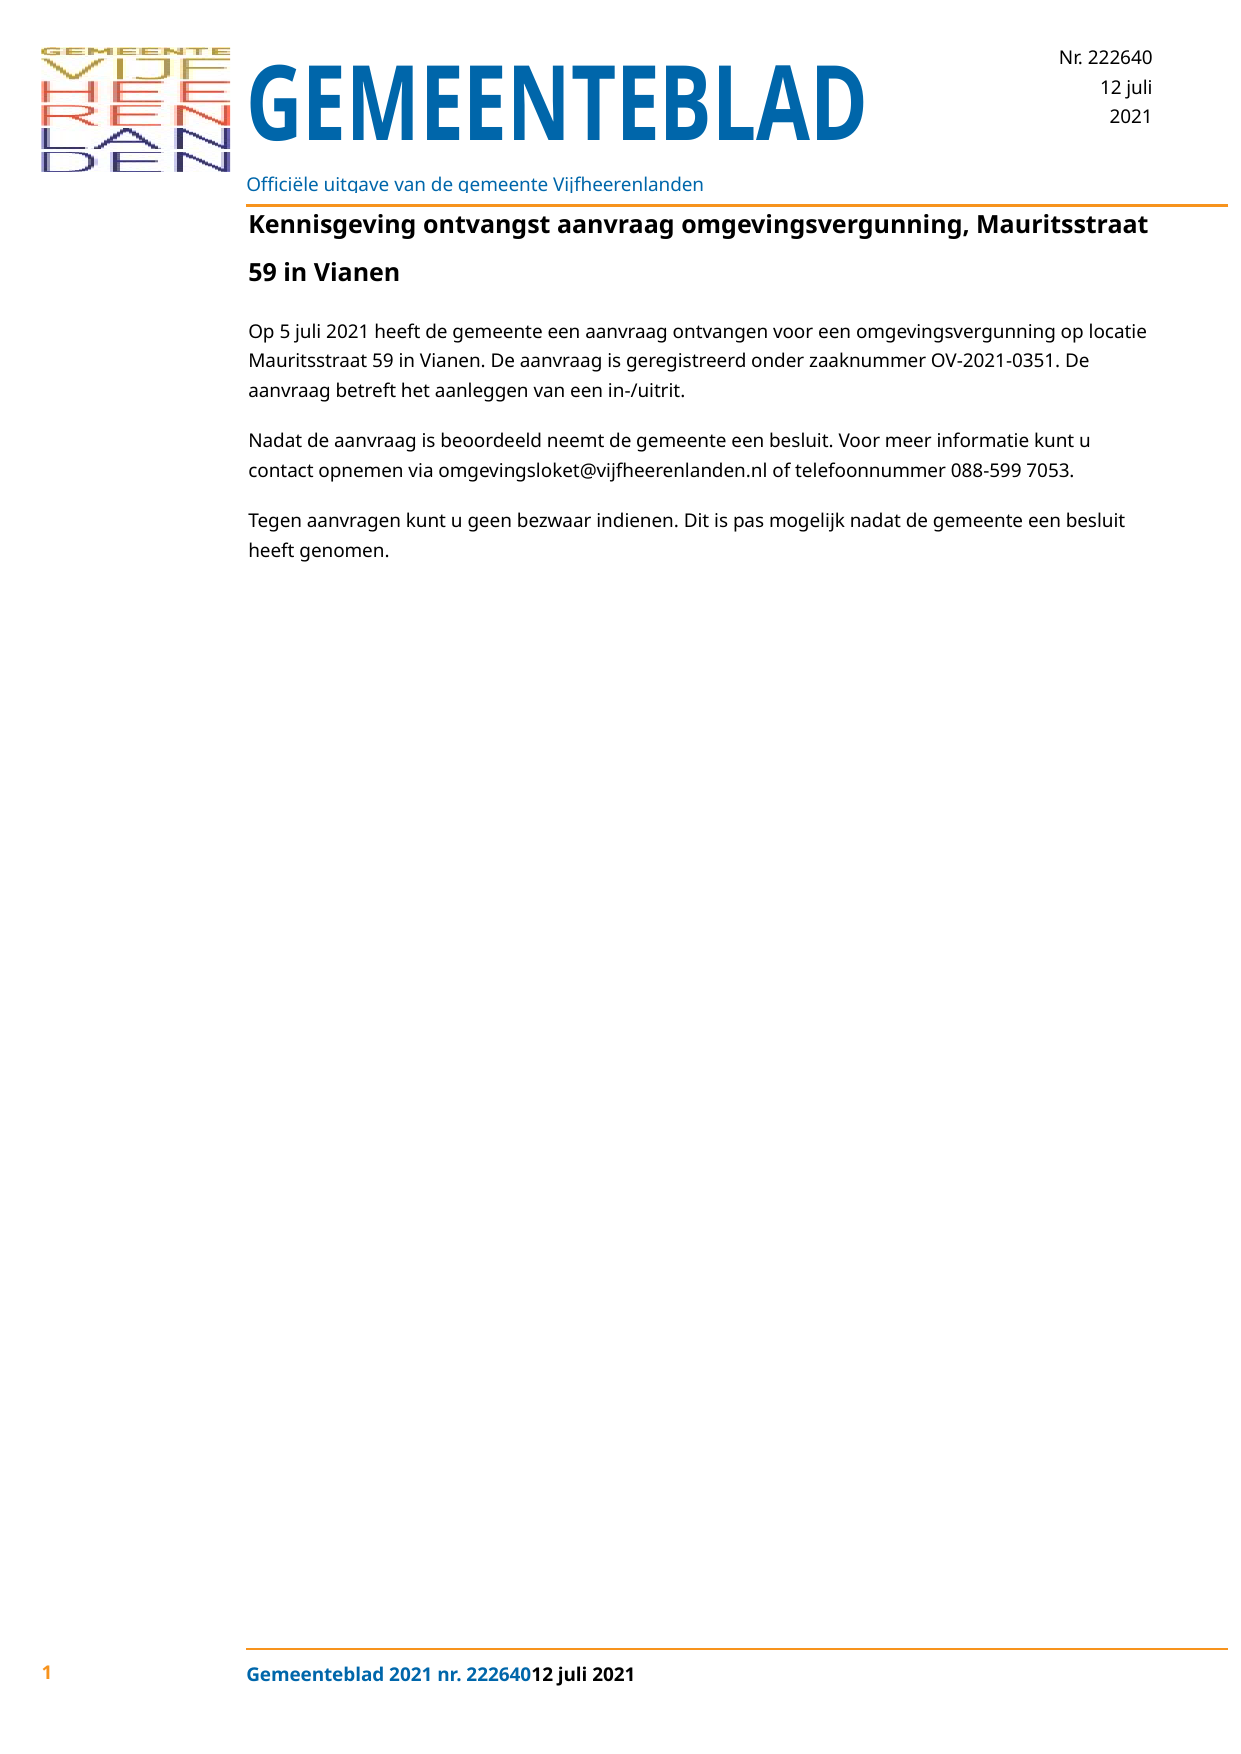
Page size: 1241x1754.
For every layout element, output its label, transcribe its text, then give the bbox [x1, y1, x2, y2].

text Tegen aanvragen kunt u geen bezwaar indienen. Dit is pas mogelijk nadat de gemeente een besluit heeft genomen. [248, 507, 1152, 563]
text Nadat de aanvraag is beoordeeld neemt de gemeente een besluit. Voor meer informatie kunt u contact opnemen via omgevingsloket@vijfheerenlanden.nl of telefoonnummer 088-599 7053. [248, 427, 1152, 483]
text Kennisgeving ontvangst aanvraag omgevingsvergunning, Mauritsstraat 59 in Vianen [248, 207, 1152, 288]
picture [41, 47, 231, 172]
text Op 5 juli 2021 heeft de gemeente een aanvraag ontvangen voor een omgevingsvergunning op locatie Mauritsstraat 59 in Vianen. De aanvraag is geregistreerd onder zaaknummer OV-2021-0351. De aanvraag betreft het aanleggen van een in-/uitrit. [248, 318, 1152, 403]
